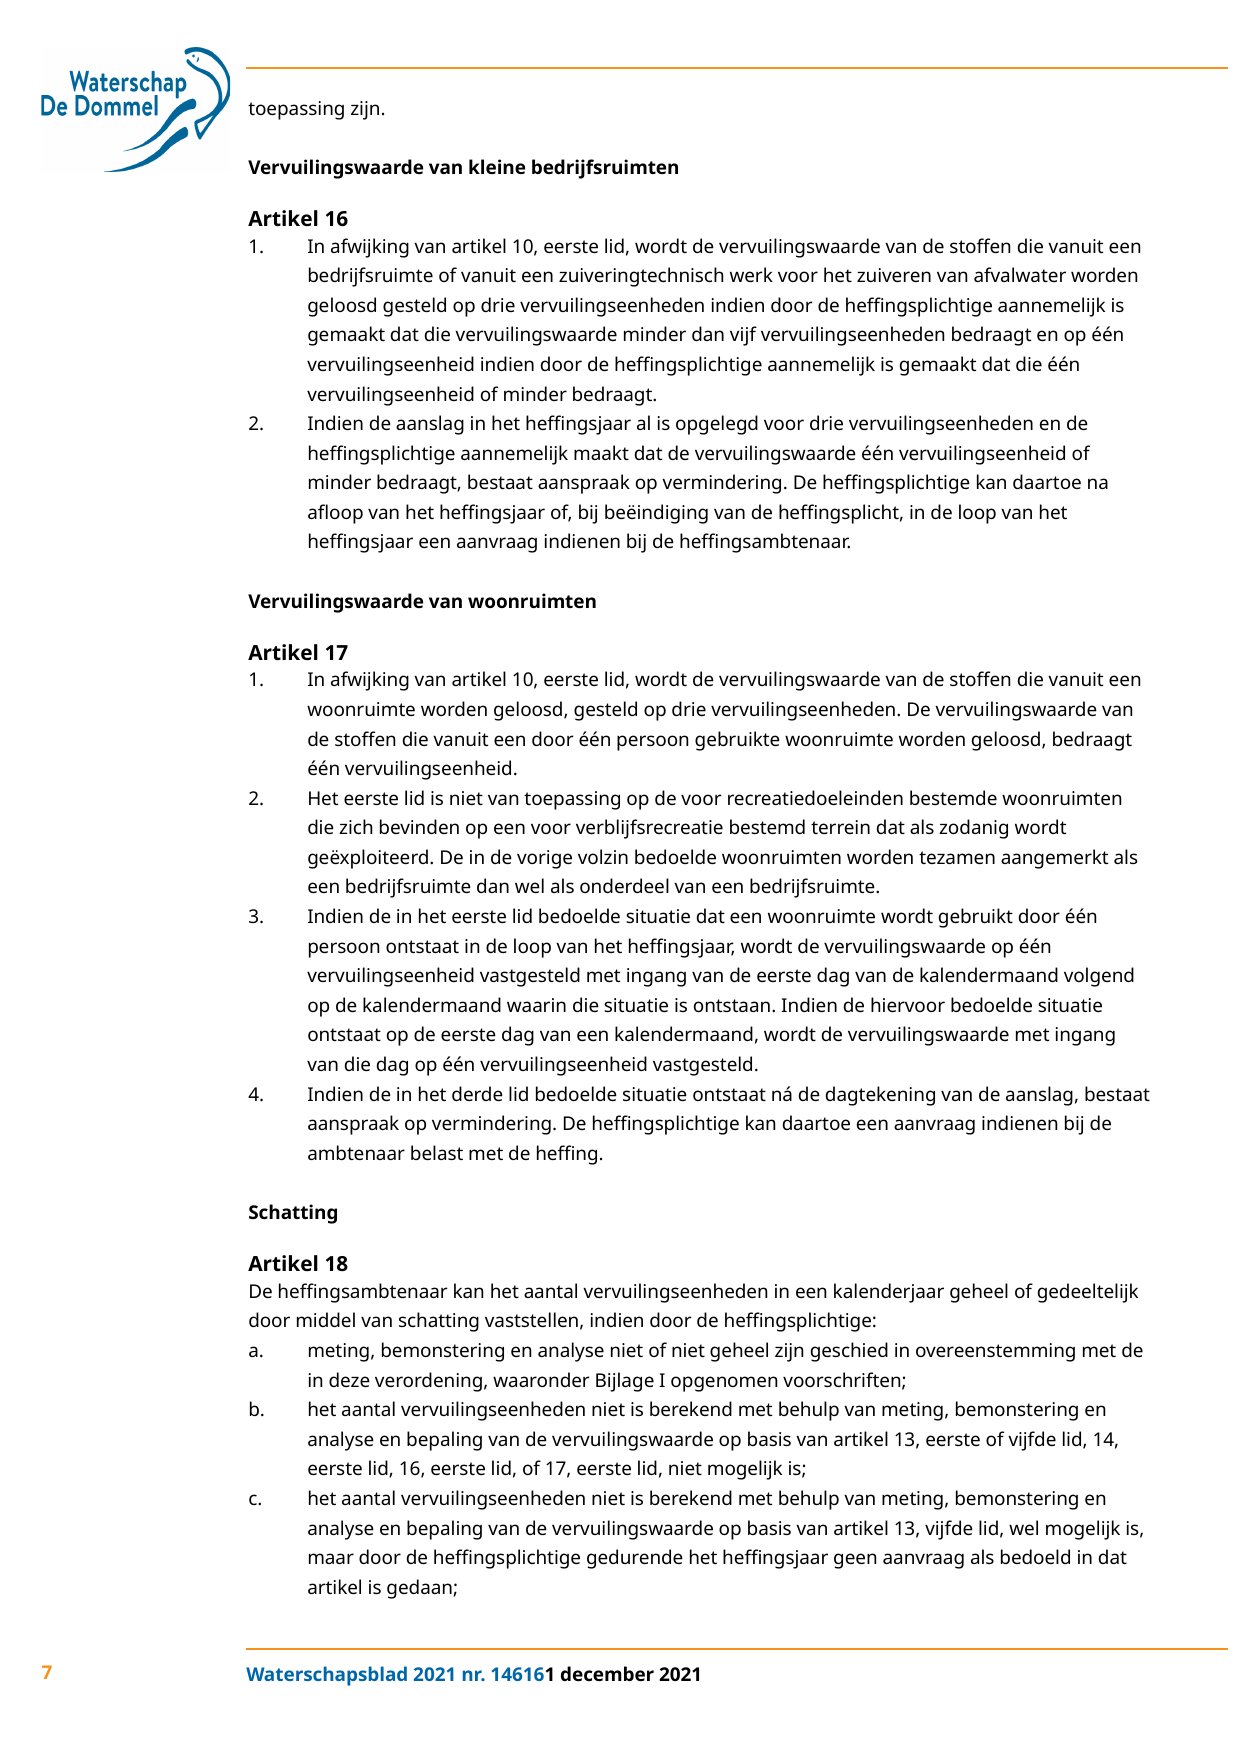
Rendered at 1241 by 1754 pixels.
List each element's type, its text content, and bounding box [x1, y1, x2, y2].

picture [204, 47, 231, 76]
list Indien de in het eerste lid bedoelde situatie dat een woonruimte wordt gebruikt door één persoon ontstaat in de loop van het heffingsjaar, wordt de vervuilingswaarde op één vervuilingseenheid vastgesteld met ingang van de eerste dag van de kalendermaand volgend op de kalendermaand waarin die situatie is ontstaan. Indien de hiervoor bedoelde situatie ontstaat op de eerste dag van een kalendermaand, wordt de vervuilingswaarde met ingang van die dag op één vervuilingseenheid vastgesteld. [248, 903, 1152, 1077]
list het aantal vervuilingseenheden niet is berekend met behulp van meting, bemonstering en analyse en bepaling van de vervuilingswaarde op basis van artikel 13, vijfde lid, wel mogelijk is, maar door de heffingsplichtige gedurende het heffingsjaar geen aanvraag als bedoeld in dat artikel is gedaan; [248, 1485, 1152, 1599]
list Indien de in het derde lid bedoelde situatie ontstaat ná de dagtekening van de aanslag, bestaat aanspraak op vermindering. De heffingsplichtige kan daartoe een aanvraag indienen bij de ambtenaar belast met de heffing. [248, 1081, 1152, 1166]
text Artikel 18 [248, 1249, 1152, 1278]
text De heffingsambtenaar kan het aantal vervuilingseenheden in een kalenderjaar geheel of gedeeltelijk door middel van schatting vaststellen, indien door de heffingsplichtige: [248, 1278, 1152, 1333]
list Indien de aanslag in het heffingsjaar al is opgelegd voor drie vervuilingseenheden en de heffingsplichtige aannemelijk maakt dat de vervuilingswaarde één vervuilingseenheid of minder bedraagt, bestaat aanspraak op vermindering. De heffingsplichtige kan daartoe na afloop van het heffingsjaar of, bij beëindiging van de heffingsplicht, in de loop van het heffingsjaar een aanvraag indienen bij de heffingsambtenaar. [248, 410, 1152, 554]
picture [45, 99, 51, 111]
list In afwijking van artikel 10, eerste lid, wordt de vervuilingswaarde van de stoffen die vanuit een woonruimte worden geloosd, gesteld op drie vervuilingseenheden. De vervuilingswaarde van de stoffen die vanuit een door één persoon gebruikte woonruimte worden geloosd, bedraagt één vervuilingseenheid. [248, 667, 1152, 781]
list het aantal vervuilingseenheden niet is berekend met behulp van meting, bemonstering en analyse en bepaling van de vervuilingswaarde op basis van artikel 13, eerste of vijfde lid, 14, eerste lid, 16, eerste lid, of 17, eerste lid, niet mogelijk is; [248, 1396, 1152, 1481]
picture [198, 118, 210, 131]
text Artikel 16 [248, 204, 1152, 233]
list meting, bemonstering en analyse niet of niet geheel zijn geschied in overeenstemming met de in deze verordening, waaronder Bijlage I opgenomen voorschriften; [248, 1337, 1152, 1392]
picture [41, 47, 231, 172]
list In afwijking van artikel 10, eerste lid, wordt de vervuilingswaarde van de stoffen die vanuit een bedrijfsruimte of vanuit een zuiveringtechnisch werk voor het zuiveren van afvalwater worden geloosd gesteld op drie vervuilingseenheden indien door de heffingsplichtige aannemelijk is gemaakt dat die vervuilingswaarde minder dan vijf vervuilingseenheden bedraagt en op één vervuilingseenheid indien door de heffingsplichtige aannemelijk is gemaakt dat die één vervuilingseenheid of minder bedraagt. [248, 233, 1152, 406]
text Vervuilingswaarde van woonruimten [248, 588, 1152, 613]
text Artikel 17 [248, 638, 1152, 667]
text Schatting [248, 1199, 1152, 1225]
list Het eerste lid is niet van toepassing op de voor recreatiedoeleinden bestemde woonruimten die zich bevinden op een voor verblijfsrecreatie bestemd terrein dat als zodanig wordt geëxploiteerd. De in de vorige volzin bedoelde woonruimten worden tezamen aangemerkt als een bedrijfsruimte dan wel als onderdeel van een bedrijfsruimte. [248, 785, 1152, 899]
text toepassing zijn. [248, 95, 1152, 121]
text Vervuilingswaarde van kleine bedrijfsruimten [248, 154, 1152, 180]
